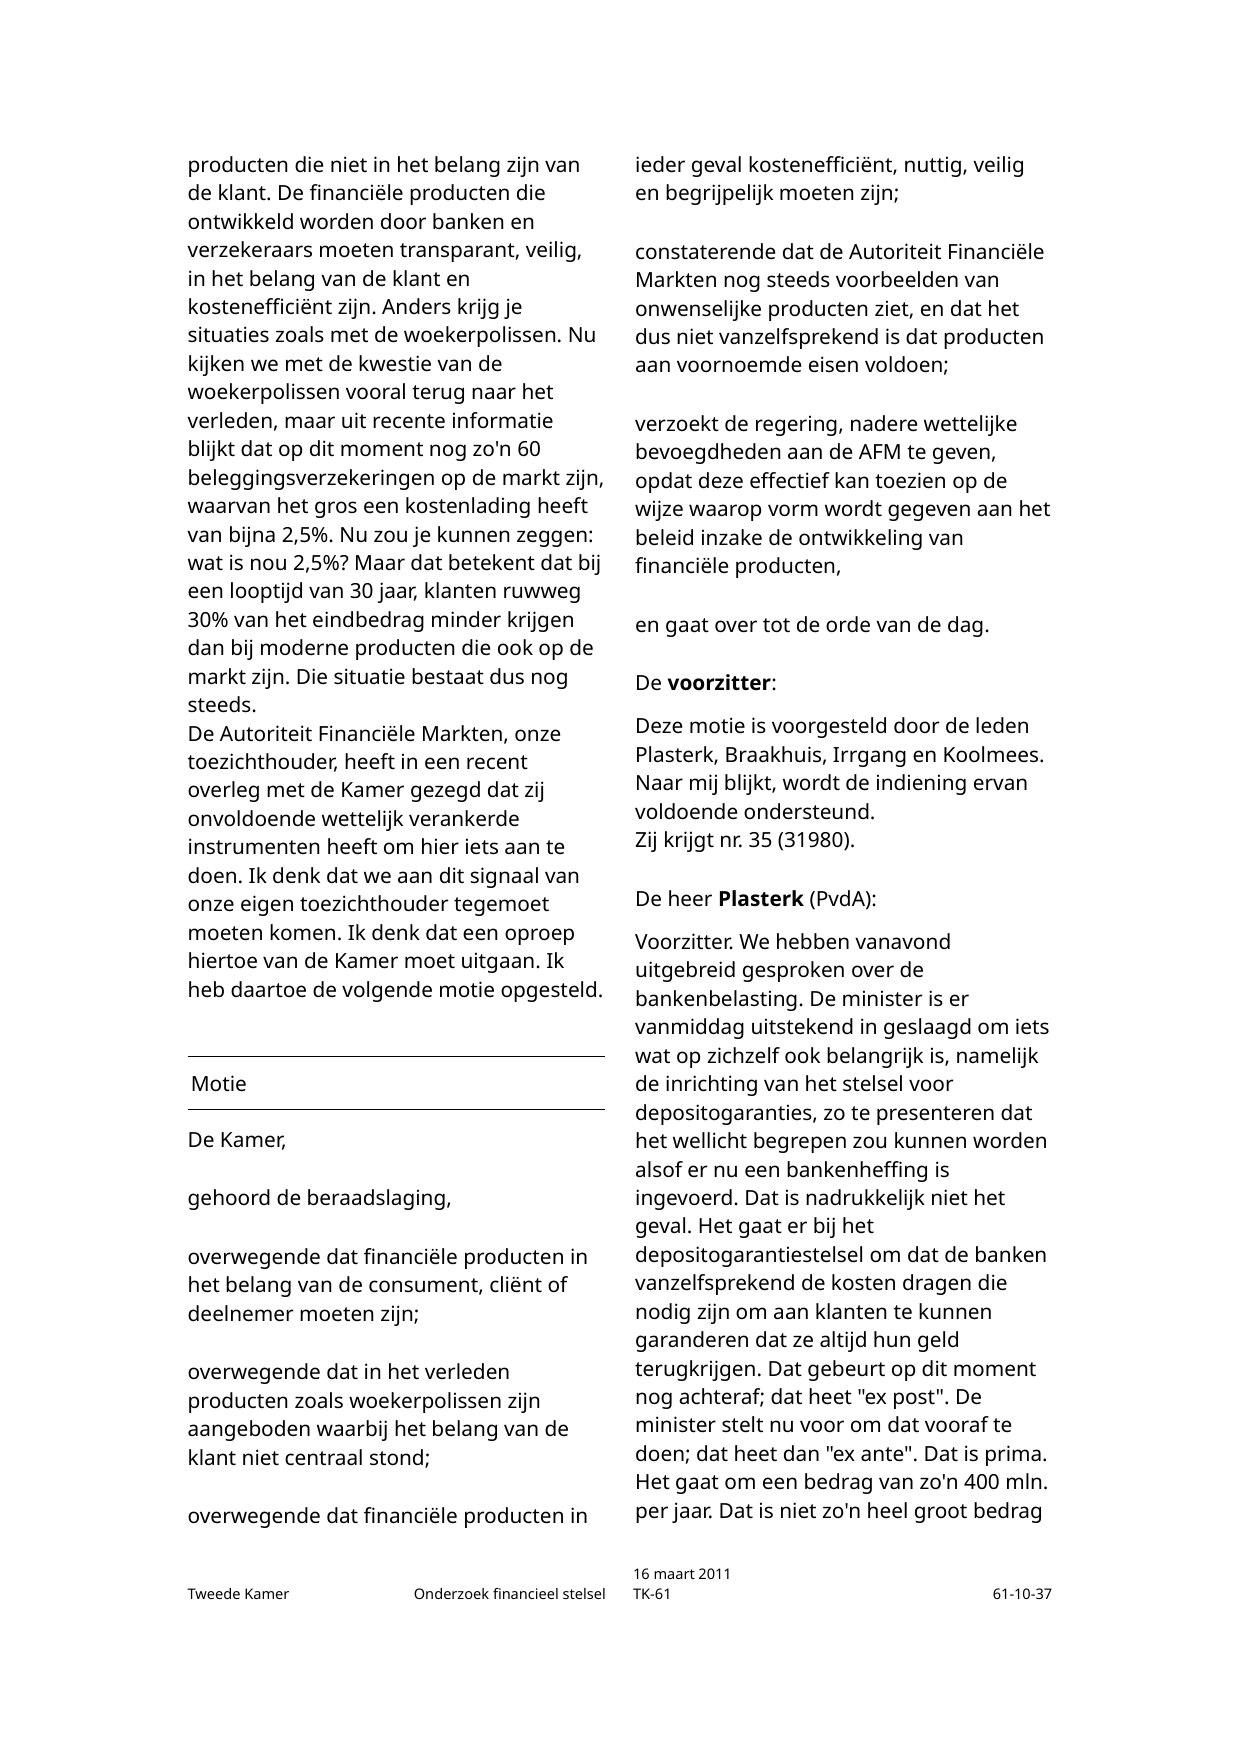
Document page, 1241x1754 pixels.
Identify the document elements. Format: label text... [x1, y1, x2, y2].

text De voorzitter: [635, 668, 1053, 697]
text De Kamer, [187, 1125, 605, 1153]
text ieder geval kostenefficiënt, nuttig, veilig en begrijpelijk moeten zijn; [635, 150, 1053, 207]
text Zij krijgt nr. 35 (31980). [635, 825, 1053, 854]
text gehoord de beraadslaging, [187, 1183, 605, 1212]
text constaterende dat de Autoriteit Financiële Markten nog steeds voorbeelden van onwenselijke producten ziet, en dat het dus niet vanzelfsprekend is dat producten aan voornoemde eisen voldoen; [635, 237, 1053, 379]
text overwegende dat financiële producten in [187, 1501, 605, 1529]
text De heer Plasterk (PvdA): [635, 884, 1053, 912]
subtitle Motie [187, 1057, 605, 1110]
text overwegende dat in het verleden producten zoals woekerpolissen zijn aangeboden waarbij het belang van de klant niet centraal stond; [187, 1357, 605, 1471]
text Voorzitter. We hebben vanavond uitgebreid gesproken over de bankenbelasting. De minister is er vanmiddag uitstekend in geslaagd om iets wat op zichzelf ook belangrijk is, namelijk de inrichting van het stelsel voor depositogaranties, zo te presenteren dat het wellicht begrepen zou kunnen worden alsof er nu een bankenheffing is ingevoerd. Dat is nadrukkelijk niet het geval. Het gaat er bij het depositogarantiestelsel om dat de banken vanzelfsprekend de kosten dragen die nodig zijn om aan klanten te kunnen garanderen dat ze altijd hun geld terugkrijgen. Dat gebeurt op dit moment nog achteraf; dat heet "ex post". De minister stelt nu voor om dat vooraf te doen; dat heet dan "ex ante". Dat is prima. Het gaat om een bedrag van zo'n 400 mln. per jaar. Dat is niet zo'n heel groot bedrag [635, 927, 1053, 1524]
text overwegende dat financiële producten in het belang van de consument, cliënt of deelnemer moeten zijn; [187, 1242, 605, 1327]
text verzoekt de regering, nadere wettelijke bevoegdheden aan de AFM te geven, opdat deze effectief kan toezien op de wijze waarop vorm wordt gegeven aan het beleid inzake de ontwikkeling van financiële producten, [635, 409, 1053, 580]
text De Autoriteit Financiële Markten, onze toezichthouder, heeft in een recent overleg met de Kamer gezegd dat zij onvoldoende wettelijk verankerde instrumenten heeft om hier iets aan te doen. Ik denk dat we aan dit signaal van onze eigen toezichthouder tegemoet moeten komen. Ik denk dat een oproep hiertoe van de Kamer moet uitgaan. Ik heb daartoe de volgende motie opgesteld. [187, 719, 605, 1003]
text en gaat over tot de orde van de dag. [635, 610, 1053, 638]
text producten die niet in het belang zijn van de klant. De financiële producten die ontwikkeld worden door banken en verzekeraars moeten transparant, veilig, in het belang van de klant en kostenefficiënt zijn. Anders krijg je situaties zoals met de woekerpolissen. Nu kijken we met de kwestie van de woekerpolissen vooral terug naar het verleden, maar uit recente informatie blijkt dat op dit moment nog zo'n 60 beleggingsverzekeringen op de markt zijn, waarvan het gros een kostenlading heeft van bijna 2,5%. Nu zou je kunnen zeggen: wat is nou 2,5%? Maar dat betekent dat bij een looptijd van 30 jaar, klanten ruwweg 30% van het eindbedrag minder krijgen dan bij moderne producten die ook op de markt zijn. Die situatie bestaat dus nog steeds. [187, 150, 605, 719]
text Deze motie is voorgesteld door de leden Plasterk, Braakhuis, Irrgang en Koolmees. Naar mij blijkt, wordt de indiening ervan voldoende ondersteund. [635, 712, 1053, 825]
